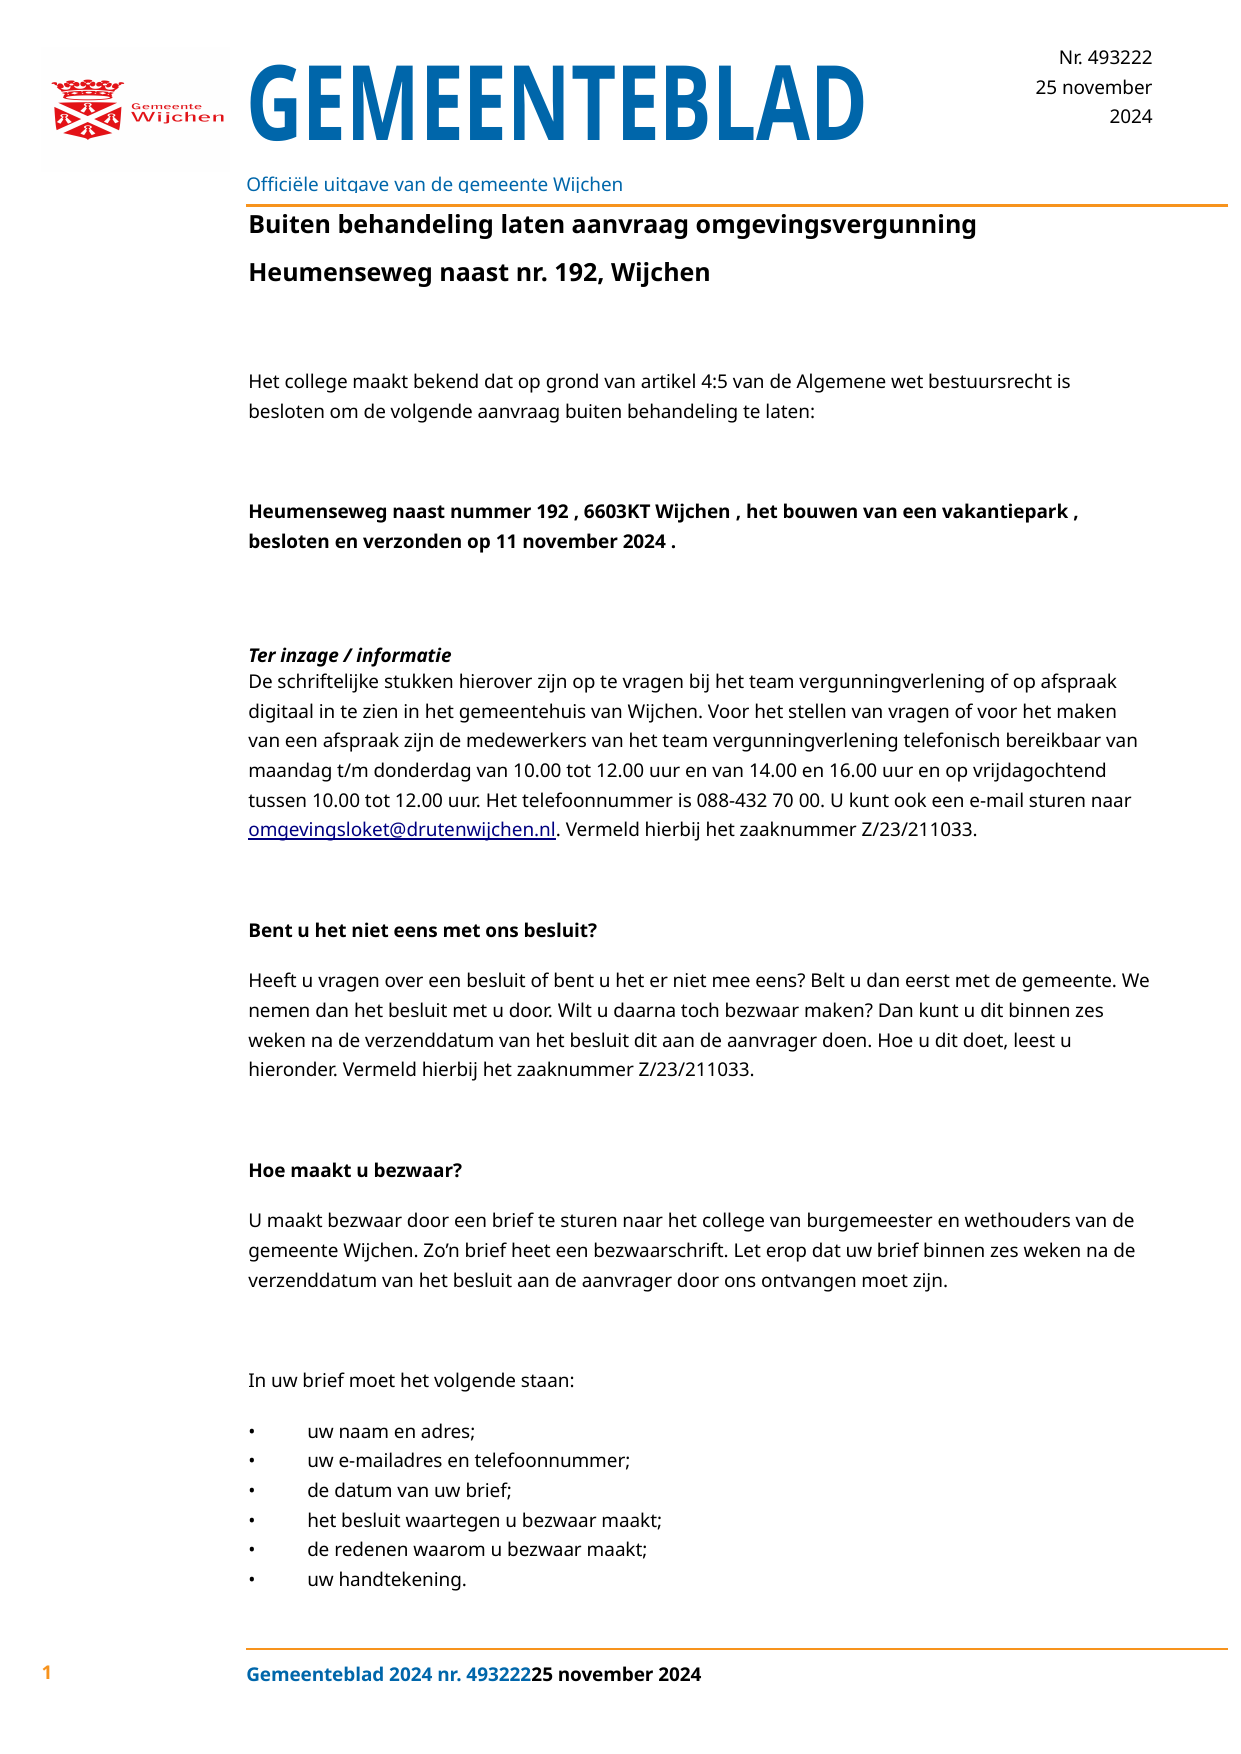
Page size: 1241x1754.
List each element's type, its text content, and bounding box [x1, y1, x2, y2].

list uw naam en adres; [248, 1418, 1152, 1444]
text Buiten behandeling laten aanvraag omgevingsvergunning Heumenseweg naast nr. 192, Wijchen [248, 207, 1152, 288]
text Het college maakt bekend dat op grond van artikel 4:5 van de Algemene wet bestuursrecht is besloten om de volgende aanvraag buiten behandeling te laten: [248, 368, 1152, 424]
list uw e-mailadres en telefoonnummer; [248, 1448, 1152, 1473]
text U maakt bezwaar door een brief te sturen naar het college van burgemeester en wethouders van de gemeente Wijchen. Zo’n brief heet een bezwaarschrift. Let erop dat uw brief binnen zes weken na de verzenddatum van het besluit aan de aanvrager door ons ontvangen moet zijn. [248, 1208, 1152, 1292]
picture [41, 47, 231, 172]
text Bent u het niet eens met ons besluit? [248, 917, 1152, 943]
text Ter inzage / informatie [248, 643, 1152, 668]
text De schriftelijke stukken hierover zijn op te vragen bij het team vergunningverlening of op afspraak digitaal in te zien in het gemeentehuis van Wijchen. Voor het stellen van vragen of voor het maken van een afspraak zijn de medewerkers van het team vergunningverlening telefonisch bereikbaar van maandag t/m donderdag van 10.00 tot 12.00 uur en van 14.00 en 16.00 uur en op vrijdagochtend tussen 10.00 tot 12.00 uur. Het telefoonnummer is 088-432 70 00. U kunt ook een e-mail sturen naar omgevingsloket@drutenwijchen.nl. Vermeld hierbij het zaaknummer Z/23/211033. [248, 668, 1152, 842]
list de redenen waarom u bezwaar maakt; [248, 1536, 1152, 1562]
list uw handtekening. [248, 1566, 1152, 1592]
text In uw brief moet het volgende staan: [248, 1368, 1152, 1393]
text Hoe maakt u bezwaar? [248, 1157, 1152, 1183]
text Heumenseweg naast nummer 192 , 6603KT Wijchen , het bouwen van een vakantiepark , besloten en verzonden op 11 november 2024 . [248, 499, 1152, 554]
list de datum van uw brief; [248, 1477, 1152, 1503]
text Heeft u vragen over een besluit of bent u het er niet mee eens? Belt u dan eerst met de gemeente. We nemen dan het besluit met u door. Wilt u daarna toch bezwaar maken? Dan kunt u dit binnen zes weken na de verzenddatum van het besluit dit aan de aanvrager doen. Hoe u dit doet, leest u hieronder. Vermeld hierbij het zaaknummer Z/23/211033. [248, 968, 1152, 1082]
list het besluit waartegen u bezwaar maakt; [248, 1507, 1152, 1532]
